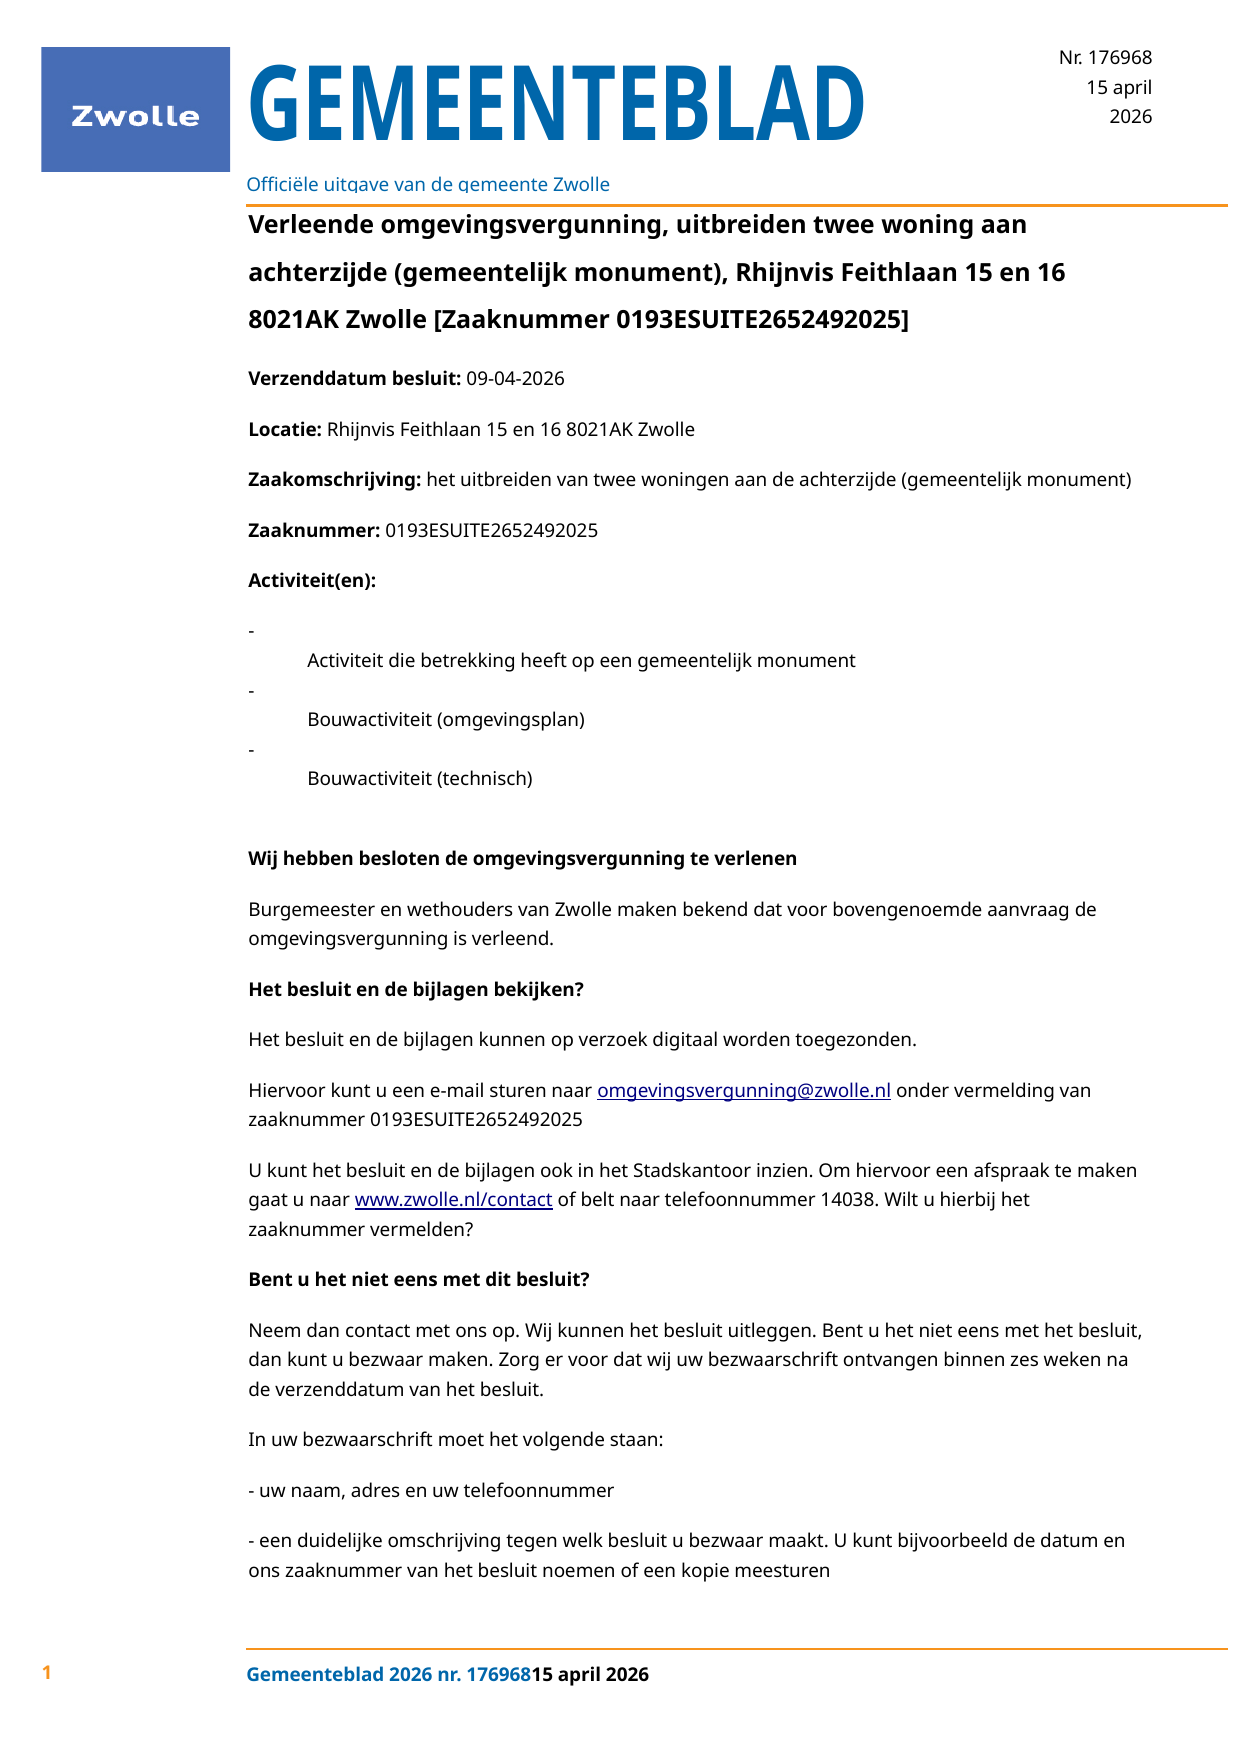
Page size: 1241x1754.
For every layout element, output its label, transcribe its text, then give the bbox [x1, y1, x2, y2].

text In uw bezwaarschrift moet het volgende staan: [248, 1426, 1152, 1452]
text Locatie: Rhijnvis Feithlaan 15 en 16 8021AK Zwolle [248, 416, 1152, 442]
text Burgemeester en wethouders van Zwolle maken bekend dat voor bovengenoemde aanvraag de omgevingsvergunning is verleend. [248, 896, 1152, 951]
text Bent u het niet eens met dit besluit? [248, 1266, 1152, 1292]
list Activiteit die betrekking heeft op een gemeentelijk monument [248, 647, 1152, 673]
picture [41, 47, 231, 172]
text Wij hebben besloten de omgevingsvergunning te verlenen [248, 846, 1152, 871]
text Zaakomschrijving: het uitbreiden van twee woningen aan de achterzijde (gemeentelijk monument) [248, 466, 1152, 492]
text Zaaknummer: 0193ESUITE2652492025 [248, 517, 1152, 542]
list Bouwactiviteit (omgevingsplan) [248, 706, 1152, 732]
text Hiervoor kunt u een e-mail sturen naar omgevingsvergunning@zwolle.nl onder vermelding van zaaknummer 0193ESUITE2652492025 [248, 1077, 1152, 1132]
text - uw naam, adres en uw telefoonnummer [248, 1477, 1152, 1502]
text U kunt het besluit en de bijlagen ook in het Stadskantoor inzien. Om hiervoor een afspraak te maken gaat u naar www.zwolle.nl/contact of belt naar telefoonnummer 14038. Wilt u hierbij het zaaknummer vermelden? [248, 1157, 1152, 1242]
text Activiteit(en): [248, 567, 1152, 593]
list Bouwactiviteit (technisch) [248, 766, 1152, 791]
text Het besluit en de bijlagen bekijken? [248, 976, 1152, 1002]
text Verleende omgevingsvergunning, uitbreiden twee woning aan achterzijde (gemeentelijk monument), Rhijnvis Feithlaan 15 en 16 8021AK Zwolle [Zaaknummer 0193ESUITE2652492025] [248, 207, 1152, 336]
text - een duidelijke omschrijving tegen welk besluit u bezwaar maakt. U kunt bijvoorbeeld de datum en ons zaaknummer van het besluit noemen of een kopie meesturen [248, 1527, 1152, 1582]
text Het besluit en de bijlagen kunnen op verzoek digitaal worden toegezonden. [248, 1026, 1152, 1052]
text Verzenddatum besluit: 09-04-2026 [248, 366, 1152, 391]
text Neem dan contact met ons op. Wij kunnen het besluit uitleggen. Bent u het niet eens met het besluit, dan kunt u bezwaar maken. Zorg er voor dat wij uw bezwaarschrift ontvangen binnen zes weken na de verzenddatum van het besluit. [248, 1317, 1152, 1402]
